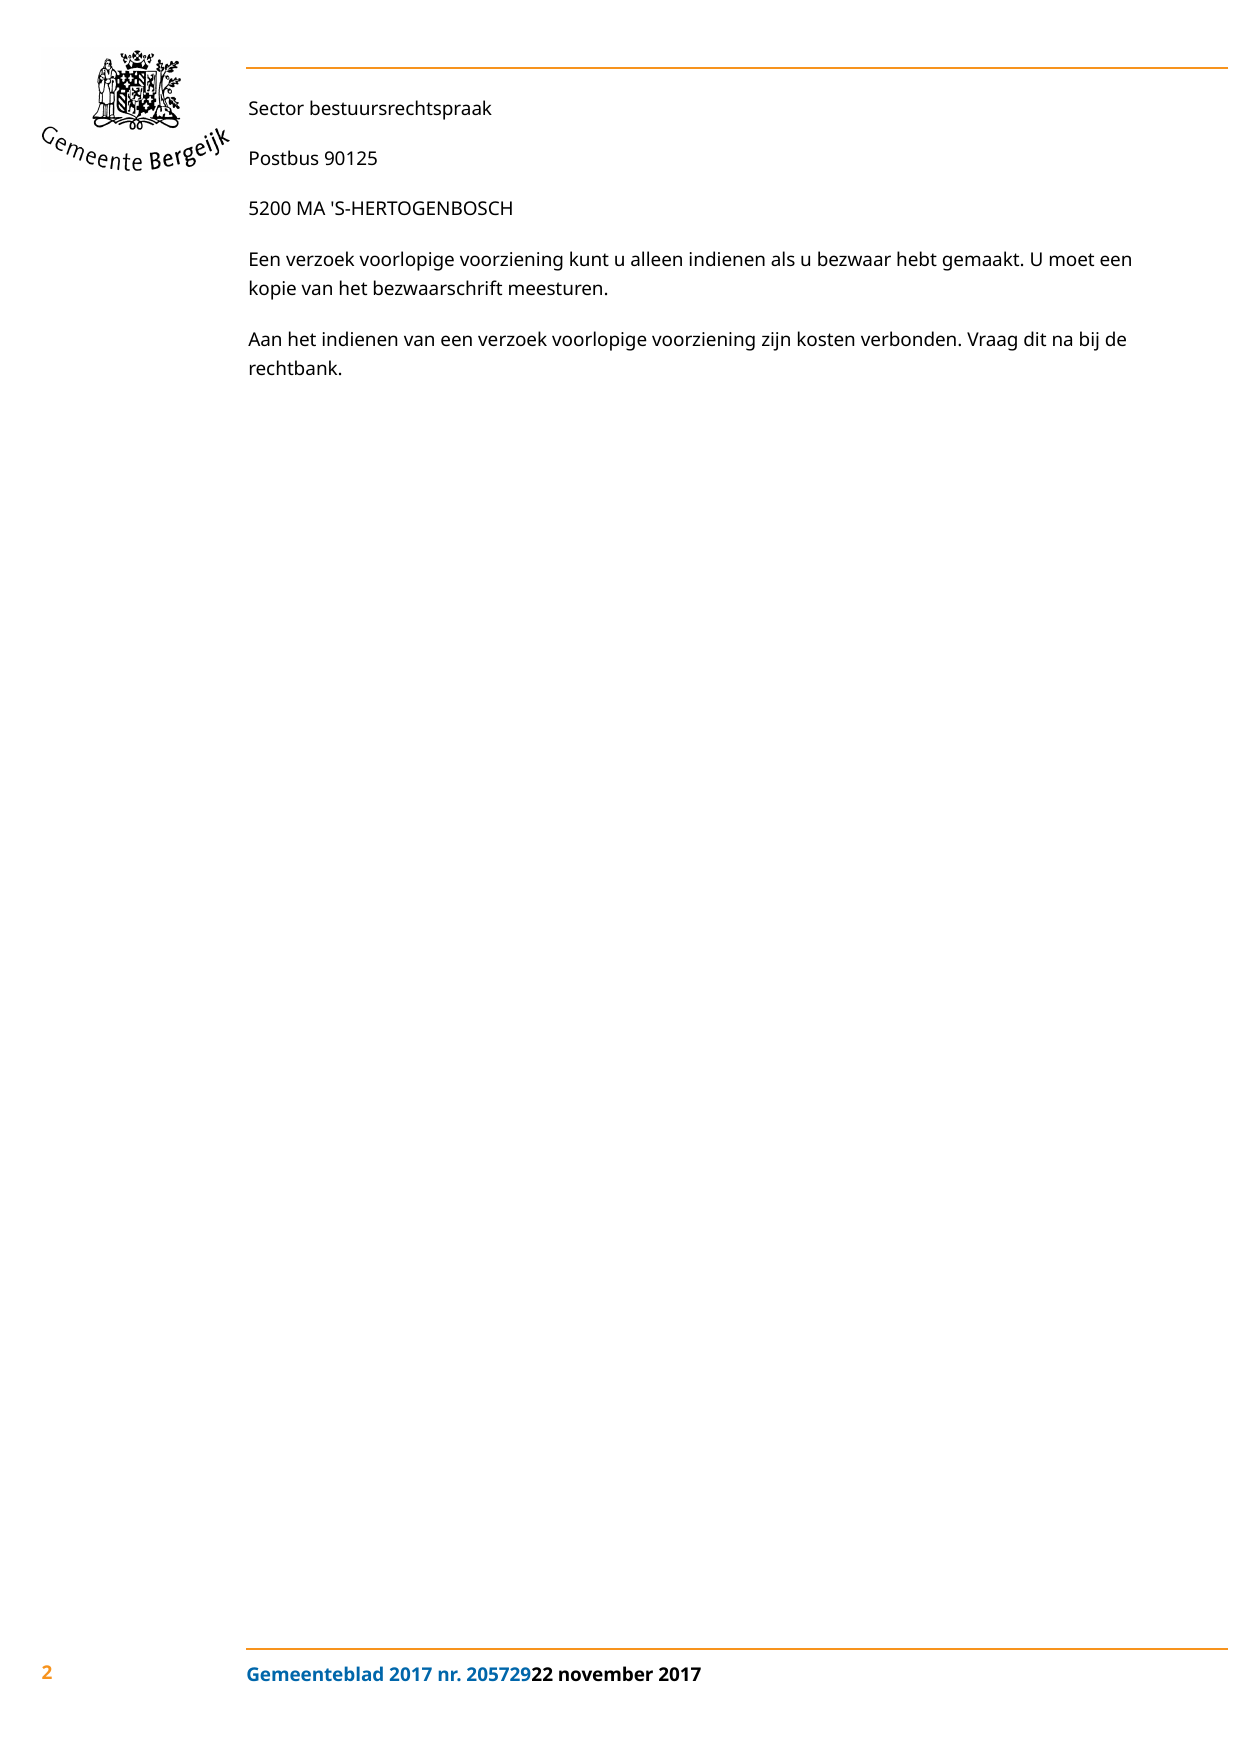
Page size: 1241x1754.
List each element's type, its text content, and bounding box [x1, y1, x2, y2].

text Sector bestuursrechtspraak [248, 95, 1152, 121]
text 5200 MA 'S-HERTOGENBOSCH [248, 196, 1152, 221]
picture [41, 47, 231, 172]
text Aan het indienen van een verzoek voorlopige voorziening zijn kosten verbonden. Vraag dit na bij de rechtbank. [248, 326, 1152, 381]
text Postbus 90125 [248, 145, 1152, 171]
text Een verzoek voorlopige voorziening kunt u alleen indienen als u bezwaar hebt gemaakt. U moet een kopie van het bezwaarschrift meesturen. [248, 246, 1152, 301]
